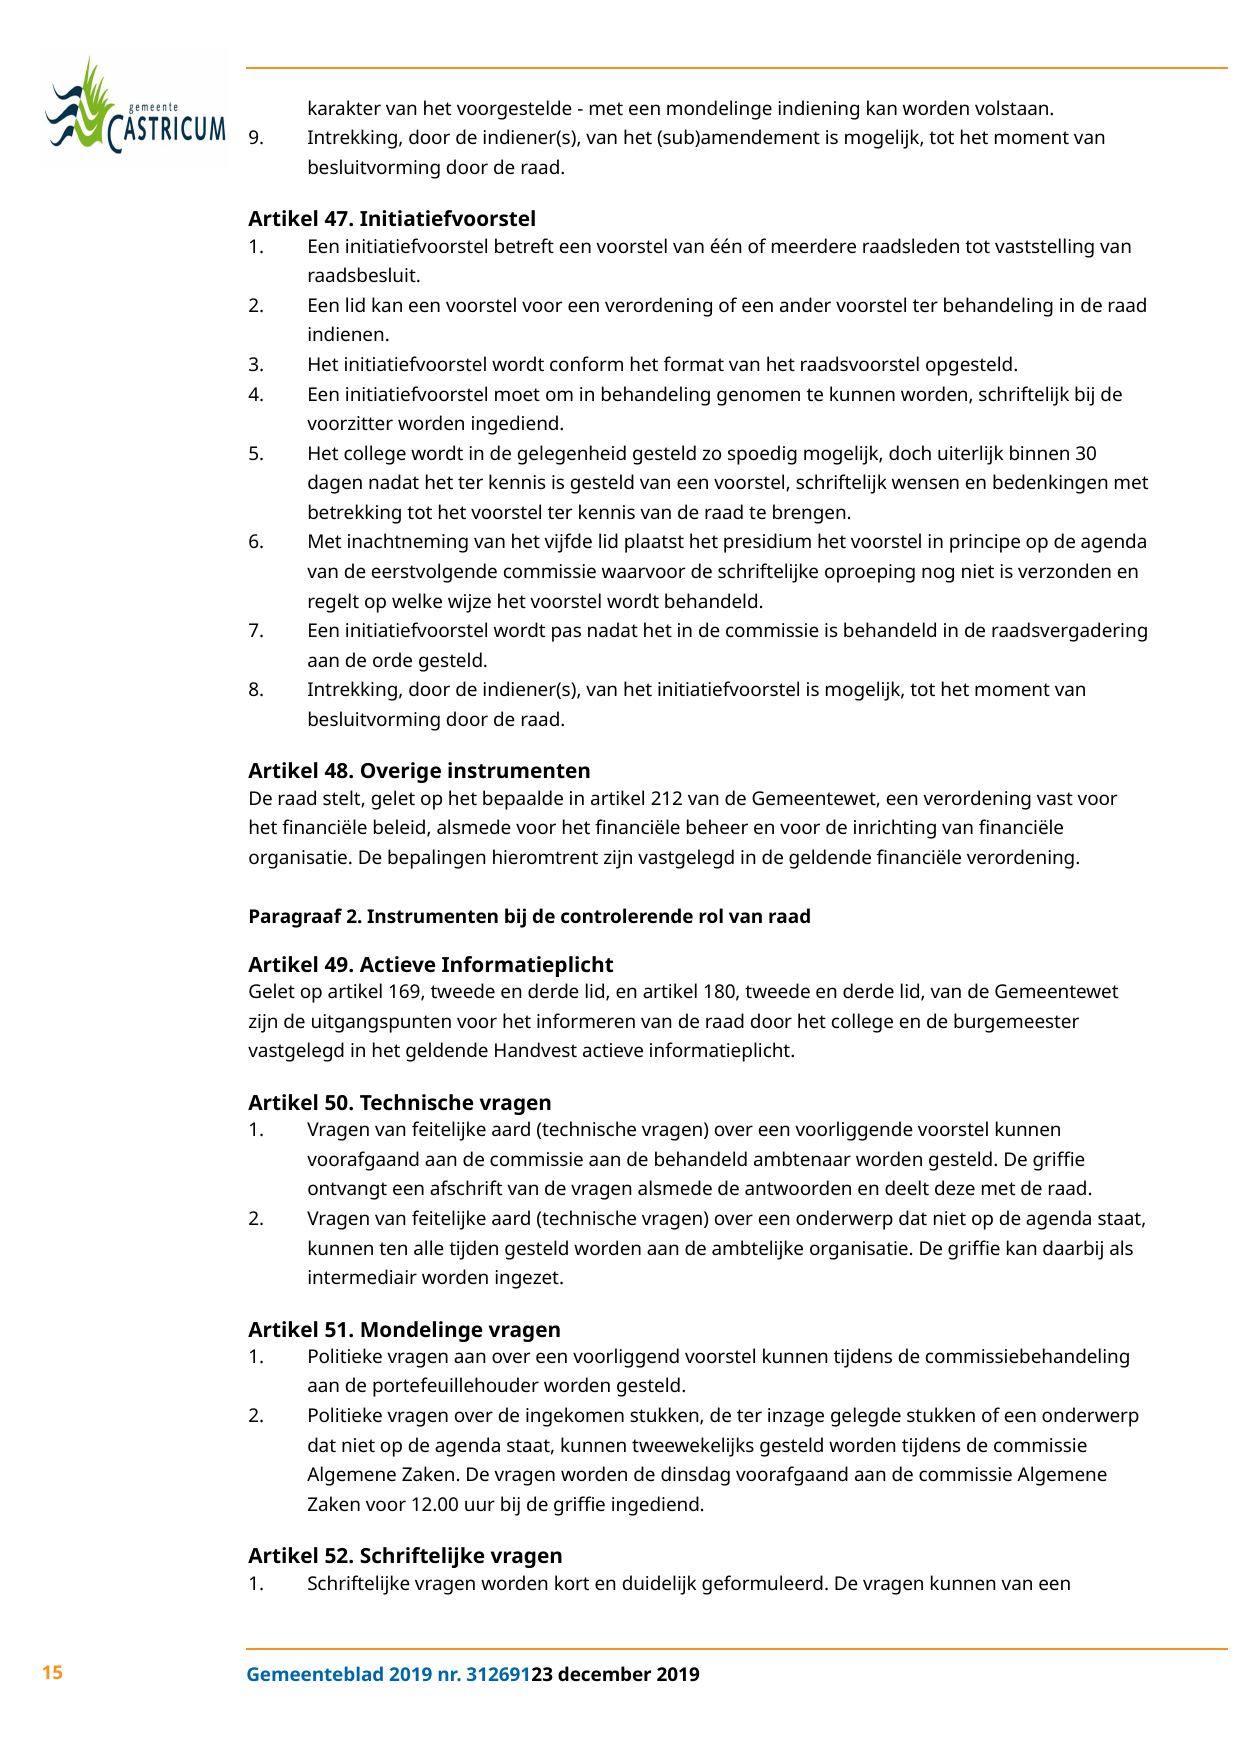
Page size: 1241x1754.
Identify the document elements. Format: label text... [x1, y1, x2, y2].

text Artikel 49. Actieve Informatieplicht [248, 950, 1152, 978]
list Schriftelijke vragen worden kort en duidelijk geformuleerd. De vragen kunnen van een [248, 1570, 1152, 1596]
text Artikel 52. Schriftelijke vragen [248, 1541, 1152, 1570]
text Paragraaf 2. Instrumenten bij de controlerende rol van raad [248, 903, 1152, 929]
text Artikel 48. Overige instrumenten [248, 757, 1152, 785]
list Het college wordt in de gelegenheid gesteld zo spoedig mogelijk, doch uiterlijk binnen 30 dagen nadat het ter kennis is gesteld van een voorstel, schriftelijk wensen en bedenkingen met betrekking tot het voorstel ter kennis van de raad te brengen. [248, 440, 1152, 525]
list Het initiatiefvoorstel wordt conform het format van het raadsvoorstel opgesteld. [248, 351, 1152, 377]
list Een initiatiefvoorstel wordt pas nadat het in de commissie is behandeld in de raadsvergadering aan de orde gesteld. [248, 617, 1152, 673]
list Politieke vragen aan over een voorliggend voorstel kunnen tijdens de commissiebehandeling aan de portefeuillehouder worden gesteld. [248, 1343, 1152, 1398]
list Vragen van feitelijke aard (technische vragen) over een voorliggende voorstel kunnen voorafgaand aan de commissie aan de behandeld ambtenaar worden gesteld. De griffie ontvangt een afschrift van de vragen alsmede de antwoorden en deelt deze met de raad. [248, 1116, 1152, 1201]
text Artikel 47. Initiatiefvoorstel [248, 204, 1152, 233]
list Politieke vragen over de ingekomen stukken, de ter inzage gelegde stukken of een onderwerp dat niet op de agenda staat, kunnen tweewekelijks gesteld worden tijdens de commissie Algemene Zaken. De vragen worden de dinsdag voorafgaand aan de commissie Algemene Zaken voor 12.00 uur bij de griffie ingediend. [248, 1402, 1152, 1517]
list Een lid kan een voorstel voor een verordening of een ander voorstel ter behandeling in de raad indienen. [248, 292, 1152, 347]
list karakter van het voorgestelde - met een mondelinge indiening kan worden volstaan. [248, 95, 1152, 121]
text Artikel 50. Technische vragen [248, 1088, 1152, 1116]
text Gelet op artikel 169, tweede en derde lid, en artikel 180, tweede en derde lid, van de Gemeentewet zijn de uitgangspunten voor het informeren van de raad door het college en de burgemeester vastgelegd in het geldende Handvest actieve informatieplicht. [248, 978, 1152, 1063]
text De raad stelt, gelet op het bepaalde in artikel 212 van de Gemeentewet, een verordening vast voor het financiële beleid, alsmede voor het financiële beheer en voor de inrichting van financiële organisatie. De bepalingen hieromtrent zijn vastgelegd in de geldende financiële verordening. [248, 785, 1152, 870]
list Een initiatiefvoorstel moet om in behandeling genomen te kunnen worden, schriftelijk bij de voorzitter worden ingediend. [248, 381, 1152, 436]
list Een initiatiefvoorstel betreft een voorstel van één of meerdere raadsleden tot vaststelling van raadsbesluit. [248, 233, 1152, 288]
list Vragen van feitelijke aard (technische vragen) over een onderwerp dat niet op de agenda staat, kunnen ten alle tijden gesteld worden aan de ambtelijke organisatie. De griffie kan daarbij als intermediair worden ingezet. [248, 1205, 1152, 1290]
picture [41, 47, 231, 172]
list Intrekking, door de indiener(s), van het initiatiefvoorstel is mogelijk, tot het moment van besluitvorming door de raad. [248, 677, 1152, 732]
text Artikel 51. Mondelinge vragen [248, 1315, 1152, 1343]
list Intrekking, door de indiener(s), van het (sub)amendement is mogelijk, tot het moment van besluitvorming door de raad. [248, 124, 1152, 180]
list Met inachtneming van het vijfde lid plaatst het presidium het voorstel in principe op de agenda van de eerstvolgende commissie waarvoor de schriftelijke oproeping nog niet is verzonden en regelt op welke wijze het voorstel wordt behandeld. [248, 529, 1152, 613]
